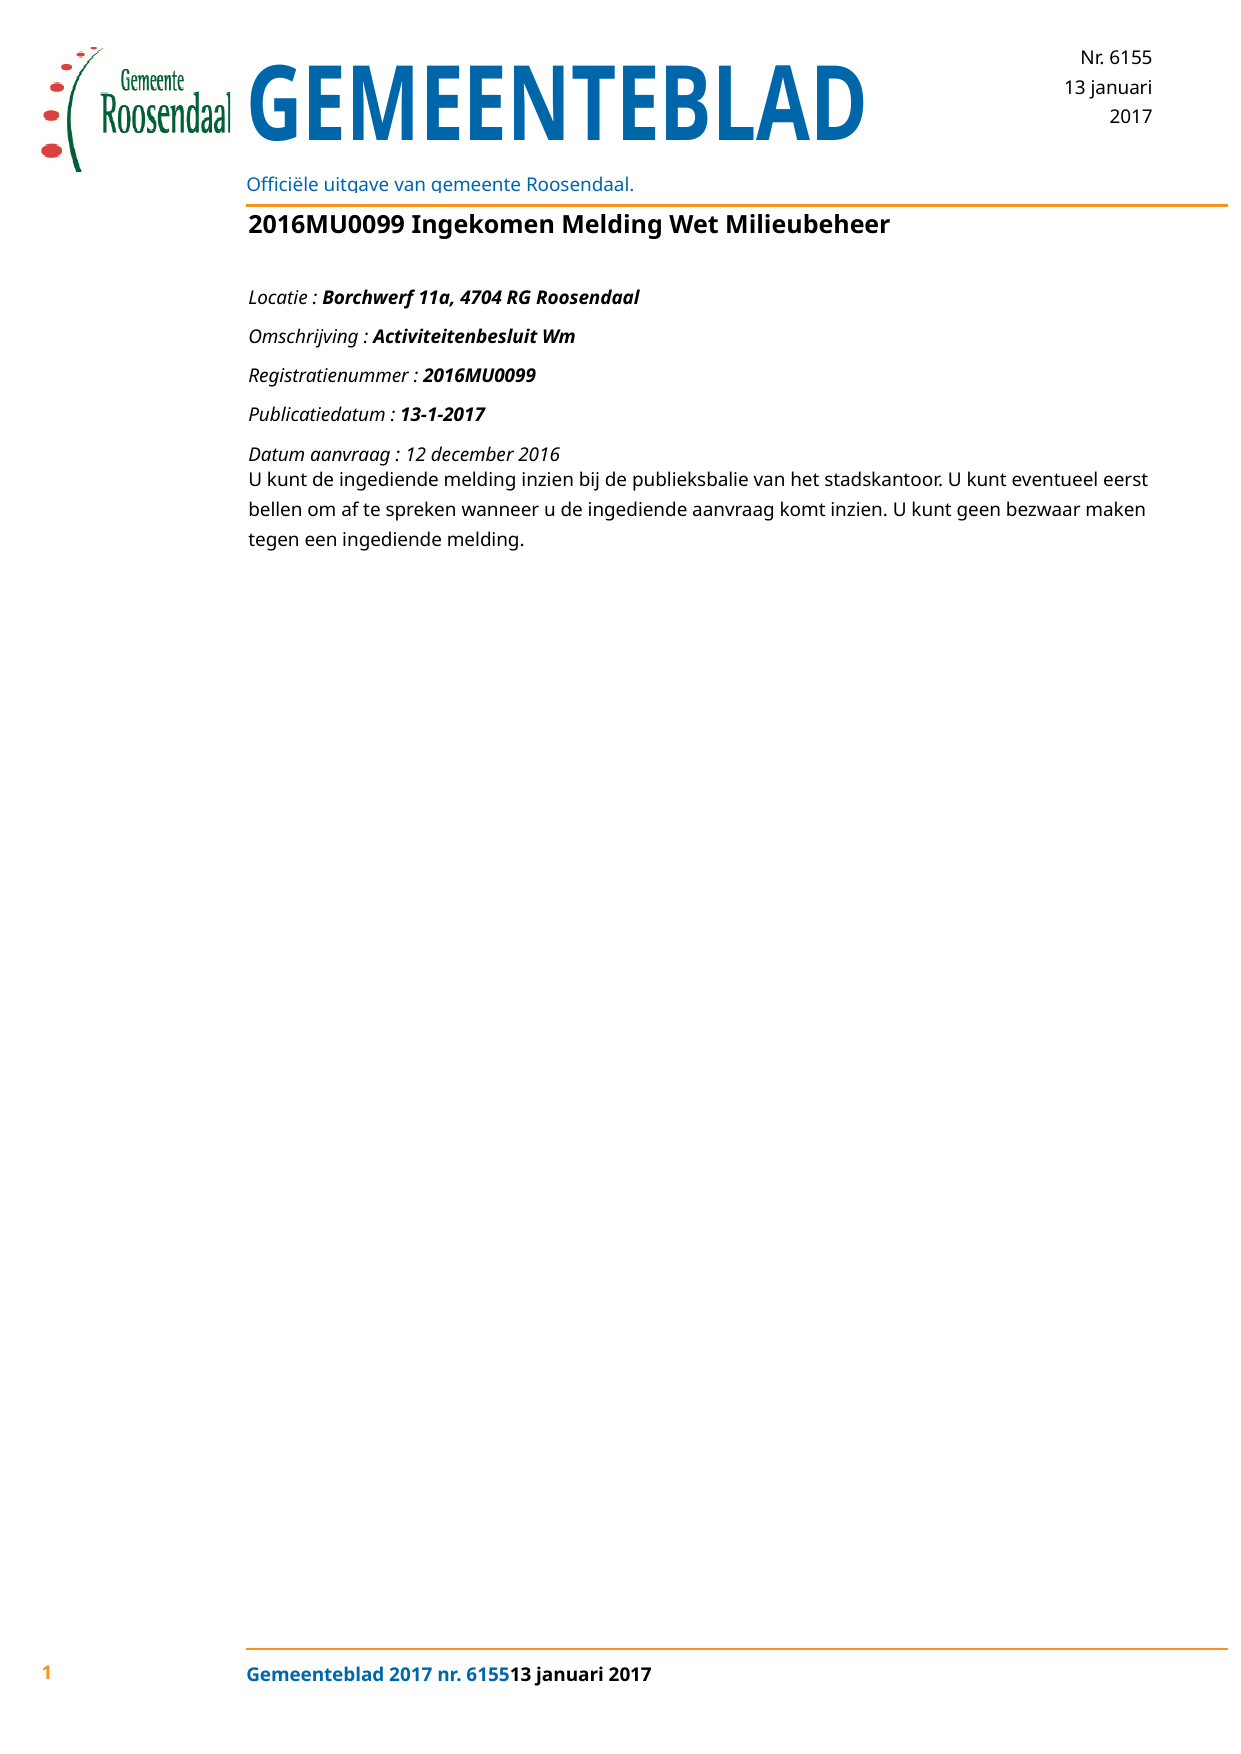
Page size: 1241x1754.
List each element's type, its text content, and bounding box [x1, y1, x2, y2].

picture [41, 47, 231, 172]
text Registratienummer : 2016MU0099 [248, 362, 1152, 388]
text Publicatiedatum : 13-1-2017 [248, 402, 1152, 427]
text U kunt de ingediende melding inzien bij de publieksbalie van het stadskantoor. U kunt eventueel eerst bellen om af te spreken wanneer u de ingediende aanvraag komt inzien. U kunt geen bezwaar maken tegen een ingediende melding. [248, 467, 1152, 552]
text Datum aanvraag : 12 december 2016 [248, 441, 1152, 467]
text Locatie : Borchwerf 11a, 4704 RG Roosendaal [248, 284, 1152, 309]
text 2016MU0099 Ingekomen Melding Wet Milieubeheer [248, 207, 1152, 241]
text Omschrijving : Activiteitenbesluit Wm [248, 323, 1152, 349]
